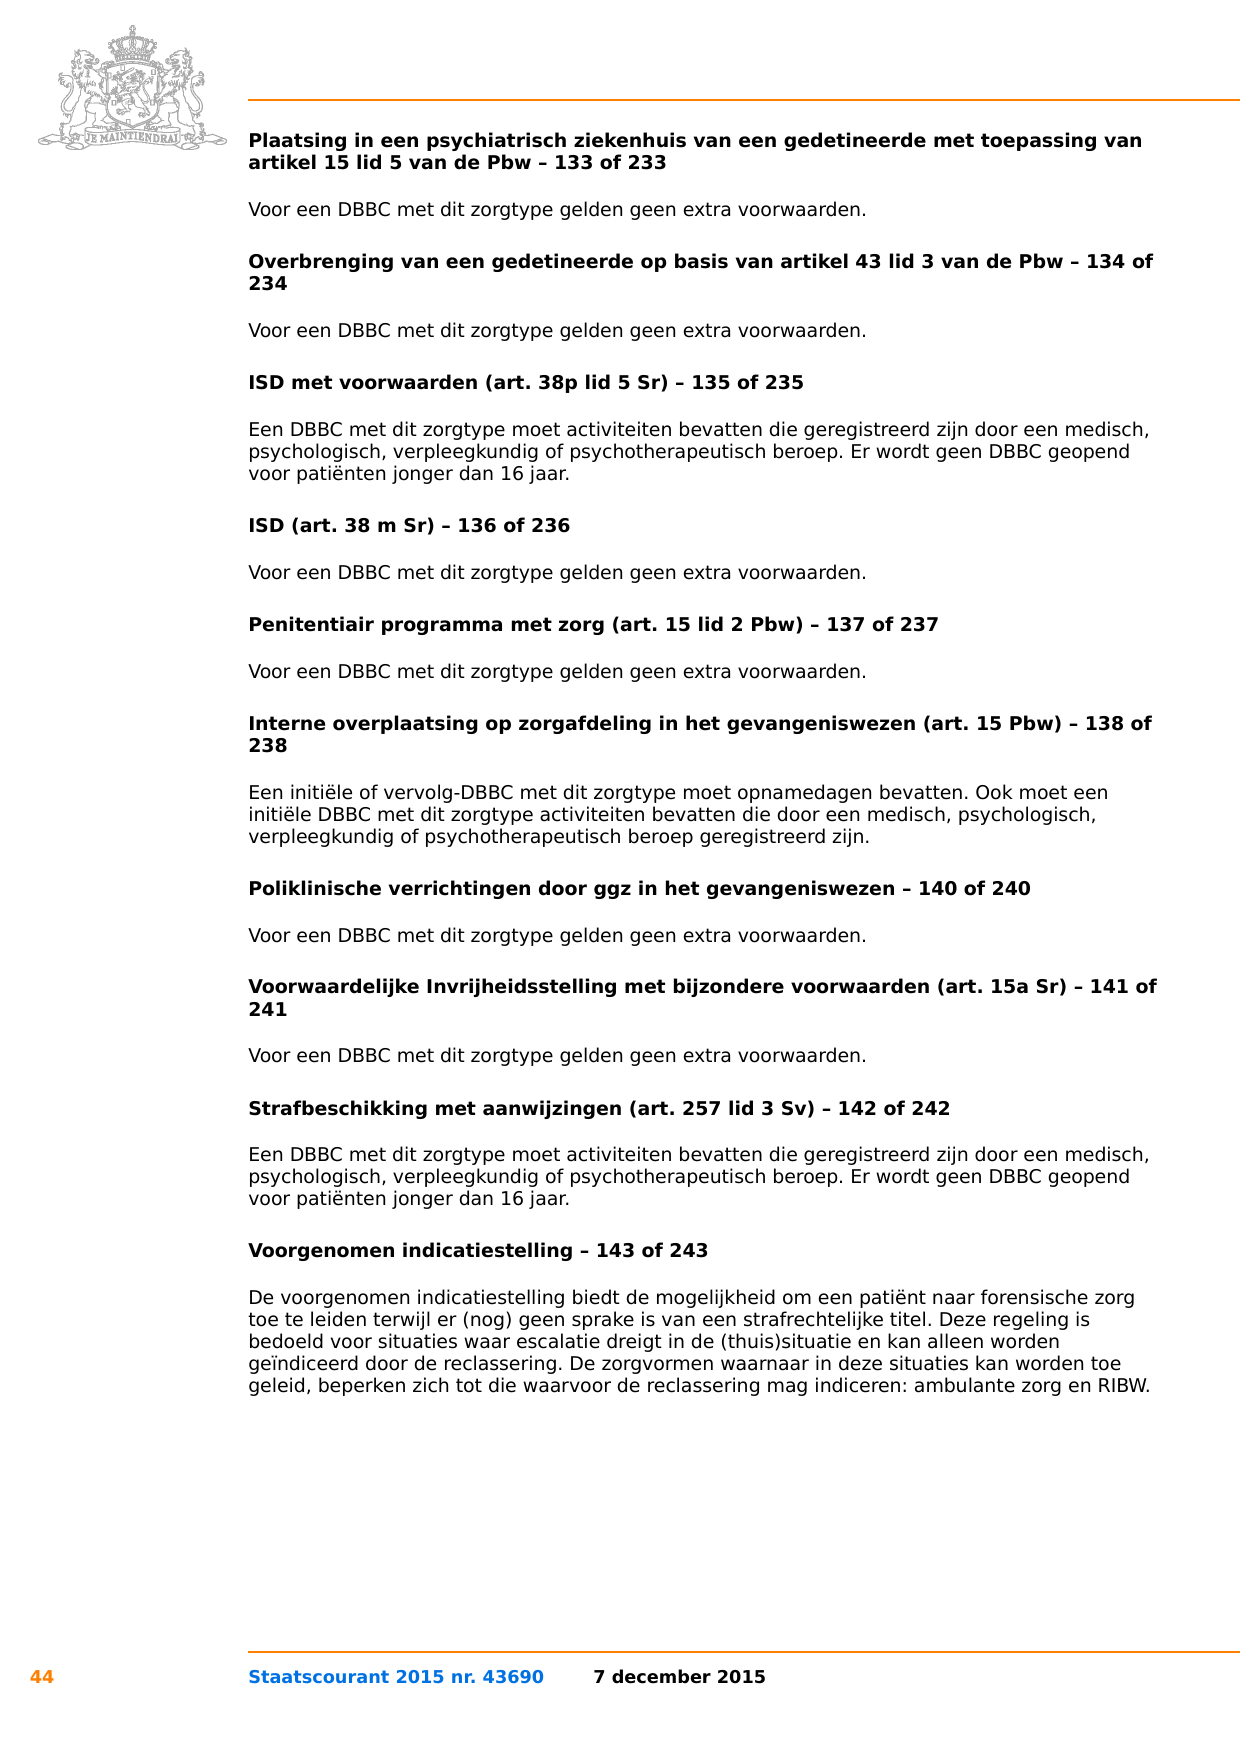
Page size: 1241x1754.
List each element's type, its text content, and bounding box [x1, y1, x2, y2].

subtitle Voorgenomen indicatiestelling – 143 of 243 [248, 1240, 1163, 1262]
subtitle Strafbeschikking met aanwijzingen (art. 257 lid 3 Sv) – 142 of 242 [248, 1097, 1163, 1119]
subtitle Interne overplaatsing op zorgafdeling in het gevangeniswezen (art. 15 Pbw) – 138 of 238 [248, 713, 1163, 757]
text Voor een DBBC met dit zorgtype gelden geen extra voorwaarden. [248, 661, 1163, 683]
subtitle Poliklinische verrichtingen door ggz in het gevangeniswezen – 140 of 240 [248, 877, 1163, 899]
text Een DBBC met dit zorgtype moet activiteiten bevatten die geregistreerd zijn door een medisch, psychologisch, verpleegkundig of psychotherapeutisch beroep. Er wordt geen DBBC geopend voor patiënten jonger dan 16 jaar. [248, 1144, 1163, 1210]
subtitle ISD (art. 38 m Sr) – 136 of 236 [248, 515, 1163, 537]
subtitle Plaatsing in een psychiatrisch ziekenhuis van een gedetineerde met toepassing van artikel 15 lid 5 van de Pbw – 133 of 233 [248, 130, 1163, 174]
text Voor een DBBC met dit zorgtype gelden geen extra voorwaarden. [248, 199, 1163, 221]
picture [38, 25, 227, 150]
subtitle Voorwaardelijke Invrijheidsstelling met bijzondere voorwaarden (art. 15a Sr) – 141 of 241 [248, 976, 1163, 1020]
text Een initiële of vervolg-DBBC met dit zorgtype moet opnamedagen bevatten. Ook moet een initiële DBBC met dit zorgtype activiteiten bevatten die door een medisch, psychologisch, verpleegkundig of psychotherapeutisch beroep geregistreerd zijn. [248, 782, 1163, 847]
subtitle ISD met voorwaarden (art. 38p lid 5 Sr) – 135 of 235 [248, 372, 1163, 394]
text Een DBBC met dit zorgtype moet activiteiten bevatten die geregistreerd zijn door een medisch, psychologisch, verpleegkundig of psychotherapeutisch beroep. Er wordt geen DBBC geopend voor patiënten jonger dan 16 jaar. [248, 419, 1163, 485]
subtitle Overbrenging van een gedetineerde op basis van artikel 43 lid 3 van de Pbw – 134 of 234 [248, 251, 1163, 295]
text Voor een DBBC met dit zorgtype gelden geen extra voorwaarden. [248, 1045, 1163, 1067]
text Voor een DBBC met dit zorgtype gelden geen extra voorwaarden. [248, 320, 1163, 342]
text Voor een DBBC met dit zorgtype gelden geen extra voorwaarden. [248, 924, 1163, 946]
text De voorgenomen indicatiestelling biedt de mogelijkheid om een patiënt naar forensische zorg toe te leiden terwijl er (nog) geen sprake is van een strafrechtelijke titel. Deze regeling is bedoeld voor situaties waar escalatie dreigt in de (thuis)situatie en kan alleen worden geïndiceerd door de reclassering. De zorgvormen waarnaar in deze situaties kan worden toe geleid, beperken zich tot die waarvoor de reclassering mag indiceren: ambulante zorg en RIBW. [248, 1287, 1163, 1397]
text Voor een DBBC met dit zorgtype gelden geen extra voorwaarden. [248, 562, 1163, 584]
subtitle Penitentiair programma met zorg (art. 15 lid 2 Pbw) – 137 of 237 [248, 614, 1163, 636]
